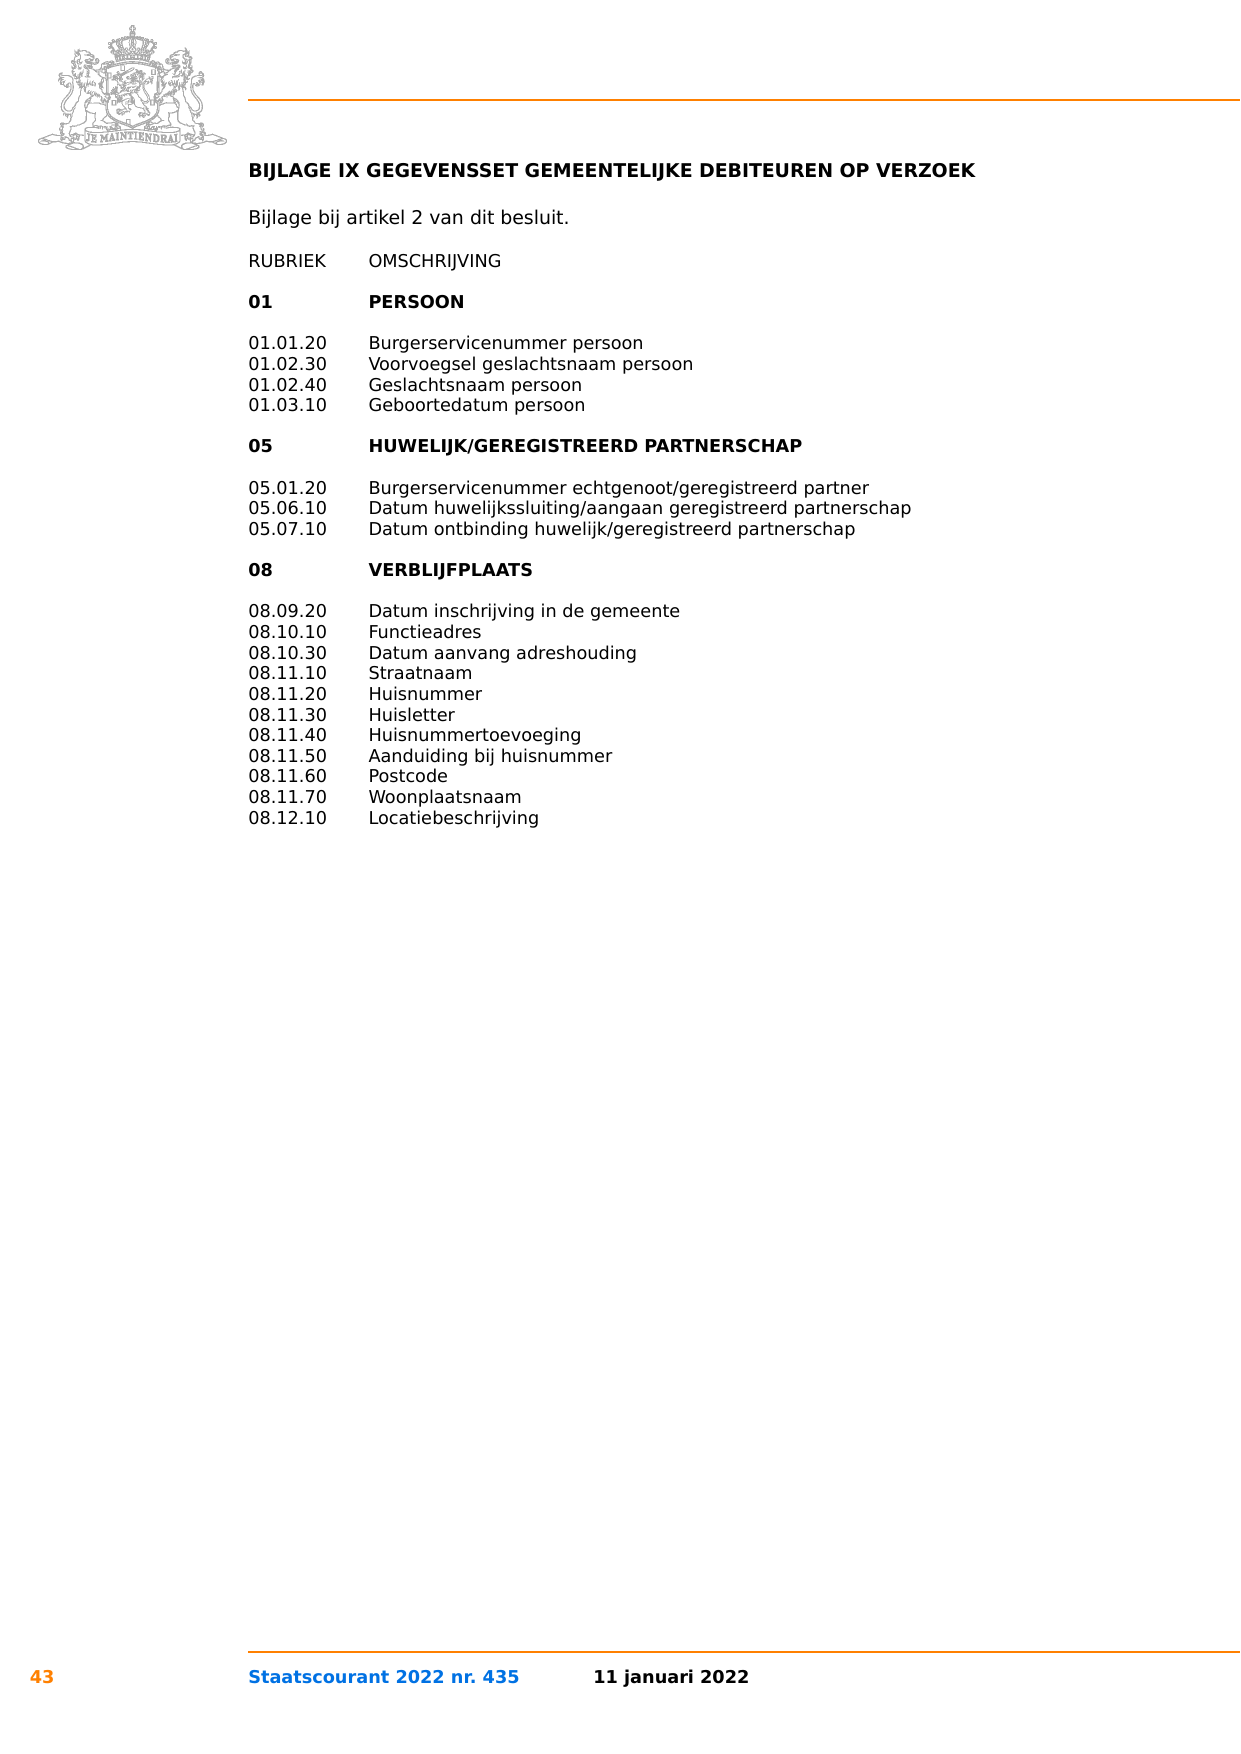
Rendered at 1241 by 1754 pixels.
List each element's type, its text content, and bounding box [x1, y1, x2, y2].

table_cell Geslachtsnaam persoon [363, 375, 1163, 395]
table_cell Aanduiding bij huisnummer [363, 746, 1163, 766]
table_cell [248, 540, 362, 560]
table_cell 08.09.20 [248, 601, 362, 622]
table_cell 08.11.30 [248, 705, 362, 725]
table_cell 05.07.10 [248, 519, 362, 539]
picture [38, 25, 227, 150]
table_cell 01 [248, 292, 362, 313]
table_cell 01.02.30 [248, 354, 362, 374]
table_cell Huisnummer [363, 684, 1163, 704]
table_cell Functieadres [363, 622, 1163, 643]
table_cell 08.11.40 [248, 725, 362, 746]
table_cell 05.01.20 [248, 478, 362, 498]
table_cell 08.10.30 [248, 643, 362, 663]
table_cell Postcode [363, 766, 1163, 787]
table_cell 08.11.70 [248, 787, 362, 808]
table_cell HUWELIJK/GEREGISTREERD PARTNERSCHAP [363, 436, 1163, 457]
table_cell PERSOON [363, 292, 1163, 313]
table_cell [248, 313, 362, 333]
table_cell [363, 416, 1163, 436]
table_cell [248, 271, 362, 292]
table_cell 08.11.50 [248, 746, 362, 766]
table_cell 01.01.20 [248, 333, 362, 354]
table_cell [363, 581, 1163, 601]
table_cell 08.11.10 [248, 663, 362, 684]
table_cell Locatiebeschrijving [363, 808, 1163, 828]
table_cell 01.03.10 [248, 395, 362, 416]
table_cell 05.06.10 [248, 498, 362, 519]
table_cell [363, 271, 1163, 292]
table_cell Woonplaatsnaam [363, 787, 1163, 808]
table_cell 05 [248, 436, 362, 457]
table_cell [248, 457, 362, 478]
table_cell [363, 313, 1163, 333]
table_cell Huisnummertoevoeging [363, 725, 1163, 746]
table_header RUBRIEK [248, 251, 362, 271]
table_cell [248, 581, 362, 601]
table_cell 08.12.10 [248, 808, 362, 828]
table_cell [363, 540, 1163, 560]
table_cell 08.11.20 [248, 684, 362, 704]
table_cell [248, 416, 362, 436]
table_cell Straatnaam [363, 663, 1163, 684]
table_cell VERBLIJFPLAATS [363, 560, 1163, 581]
subtitle BIJLAGE IX GEGEVENSSET GEMEENTELIJKE DEBITEUREN OP VERZOEK [248, 160, 1163, 182]
table_cell Voorvoegsel geslachtsnaam persoon [363, 354, 1163, 374]
table_cell Datum ontbinding huwelijk/geregistreerd partnerschap [363, 519, 1163, 539]
table_header OMSCHRIJVING [363, 251, 1163, 271]
table_cell [363, 457, 1163, 478]
table_cell 01.02.40 [248, 375, 362, 395]
text Bijlage bij artikel 2 van dit besluit. [248, 207, 1163, 229]
table_cell Datum huwelijkssluiting/aangaan geregistreerd partnerschap [363, 498, 1163, 519]
table_cell Burgerservicenummer echtgenoot/geregistreerd partner [363, 478, 1163, 498]
table_cell Huisletter [363, 705, 1163, 725]
table_cell 08.10.10 [248, 622, 362, 643]
table_cell Datum inschrijving in de gemeente [363, 601, 1163, 622]
table_cell Geboortedatum persoon [363, 395, 1163, 416]
table_cell 08 [248, 560, 362, 581]
table_cell Datum aanvang adreshouding [363, 643, 1163, 663]
table_cell Burgerservicenummer persoon [363, 333, 1163, 354]
table_cell 08.11.60 [248, 766, 362, 787]
